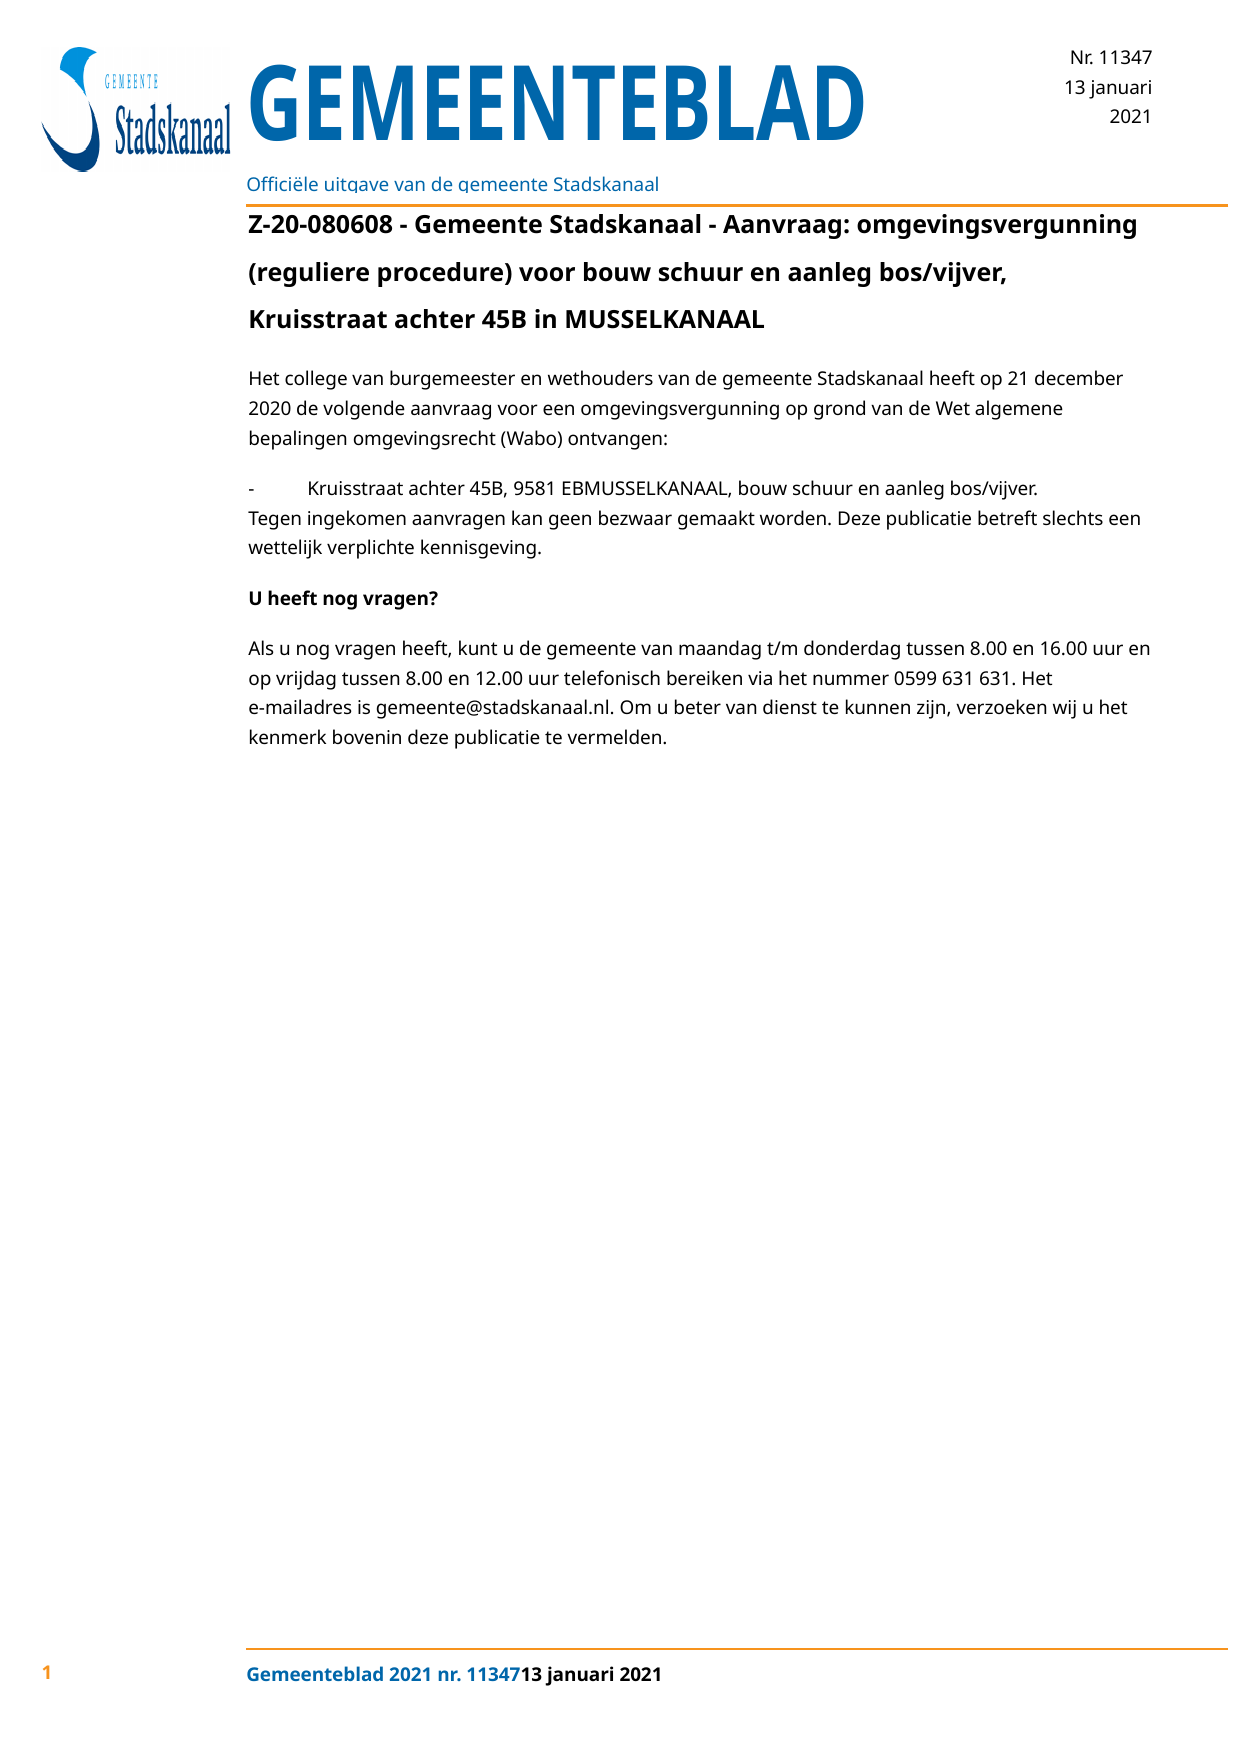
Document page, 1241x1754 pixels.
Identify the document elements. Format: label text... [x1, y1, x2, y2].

text Z-20-080608 - Gemeente Stadskanaal - Aanvraag: omgevingsvergunning (reguliere procedure) voor bouw schuur en aanleg bos/vijver, Kruisstraat achter 45B in MUSSELKANAAL [248, 207, 1152, 336]
text Het college van burgemeester en wethouders van de gemeente Stadskanaal heeft op 21 december 2020 de volgende aanvraag voor een omgevingsvergunning op grond van de Wet algemene bepalingen omgevingsrecht (Wabo) ontvangen: [248, 366, 1152, 450]
list Kruisstraat achter 45B, 9581 EBMUSSELKANAAL, bouw schuur en aanleg bos/vijver. [248, 475, 1152, 501]
text U heeft nog vragen? [248, 585, 1152, 610]
text Tegen ingekomen aanvragen kan geen bezwaar gemaakt worden. Deze publicatie betreft slechts een wettelijk verplichte kennisgeving. [248, 505, 1152, 560]
picture [41, 47, 231, 172]
text Als u nog vragen heeft, kunt u de gemeente van maandag t/m donderdag tussen 8.00 en 16.00 uur en op vrijdag tussen 8.00 en 12.00 uur telefonisch bereiken via het nummer 0599 631 631. Het e‑mailadres is gemeente@stadskanaal.nl. Om u beter van dienst te kunnen zijn, verzoeken wij u het kenmerk bovenin deze publicatie te vermelden. [248, 635, 1152, 749]
